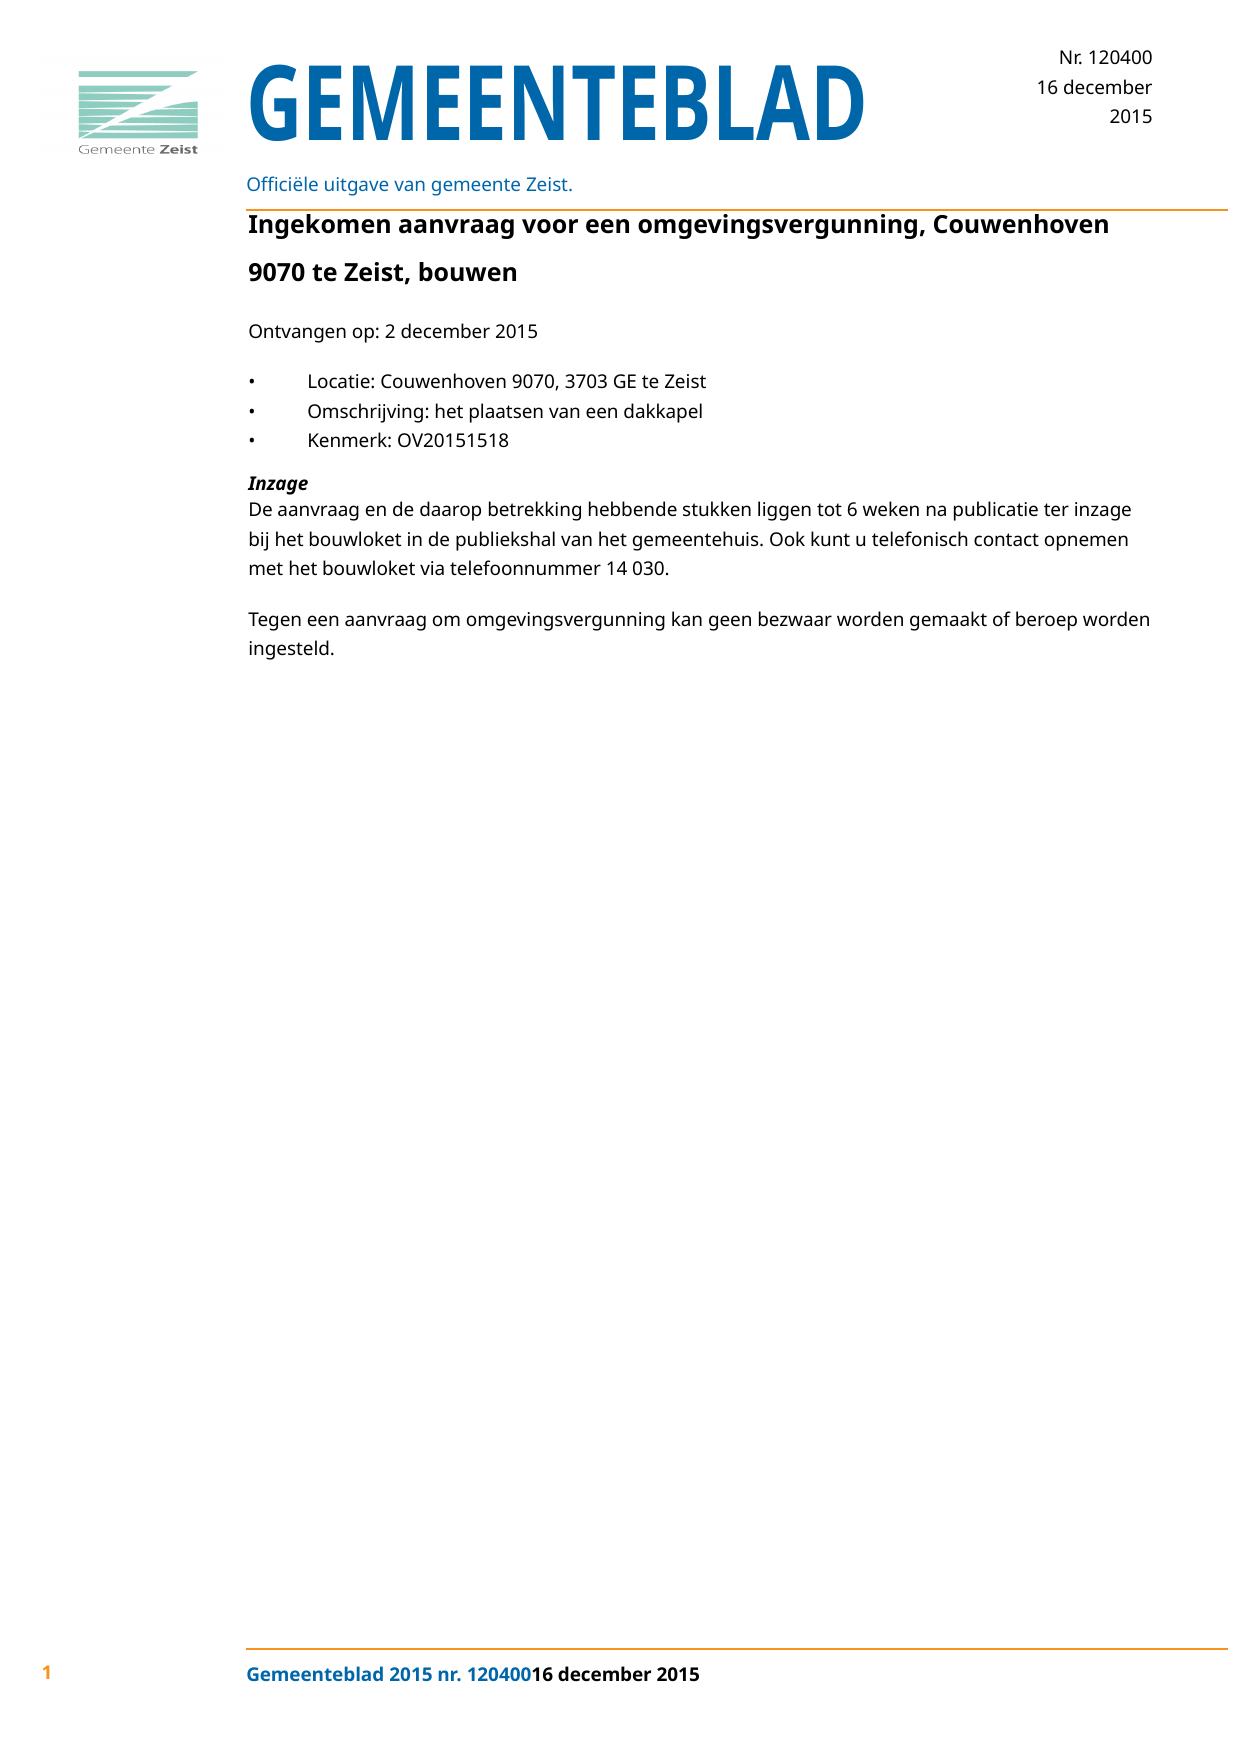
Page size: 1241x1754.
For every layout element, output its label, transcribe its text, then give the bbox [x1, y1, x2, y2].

list Omschrijving: het plaatsen van een dakkapel [248, 398, 1152, 424]
text Inzage [248, 471, 1152, 496]
picture [41, 47, 231, 172]
text Tegen een aanvraag om omgevingsvergunning kan geen bezwaar worden gemaakt of beroep worden ingesteld. [248, 606, 1152, 661]
list Locatie: Couwenhoven 9070, 3703 GE te Zeist [248, 368, 1152, 394]
text Ontvangen op: 2 december 2015 [248, 318, 1152, 344]
text De aanvraag en de daarop betrekking hebbende stukken liggen tot 6 weken na publicatie ter inzage bij het bouwloket in de publiekshal van het gemeentehuis. Ook kunt u telefonisch contact opnemen met het bouwloket via telefoonnummer 14 030. [248, 496, 1152, 581]
text Ingekomen aanvraag voor een omgevingsvergunning, Couwenhoven 9070 te Zeist, bouwen [248, 211, 1152, 288]
list Kenmerk: OV20151518 [248, 427, 1152, 453]
